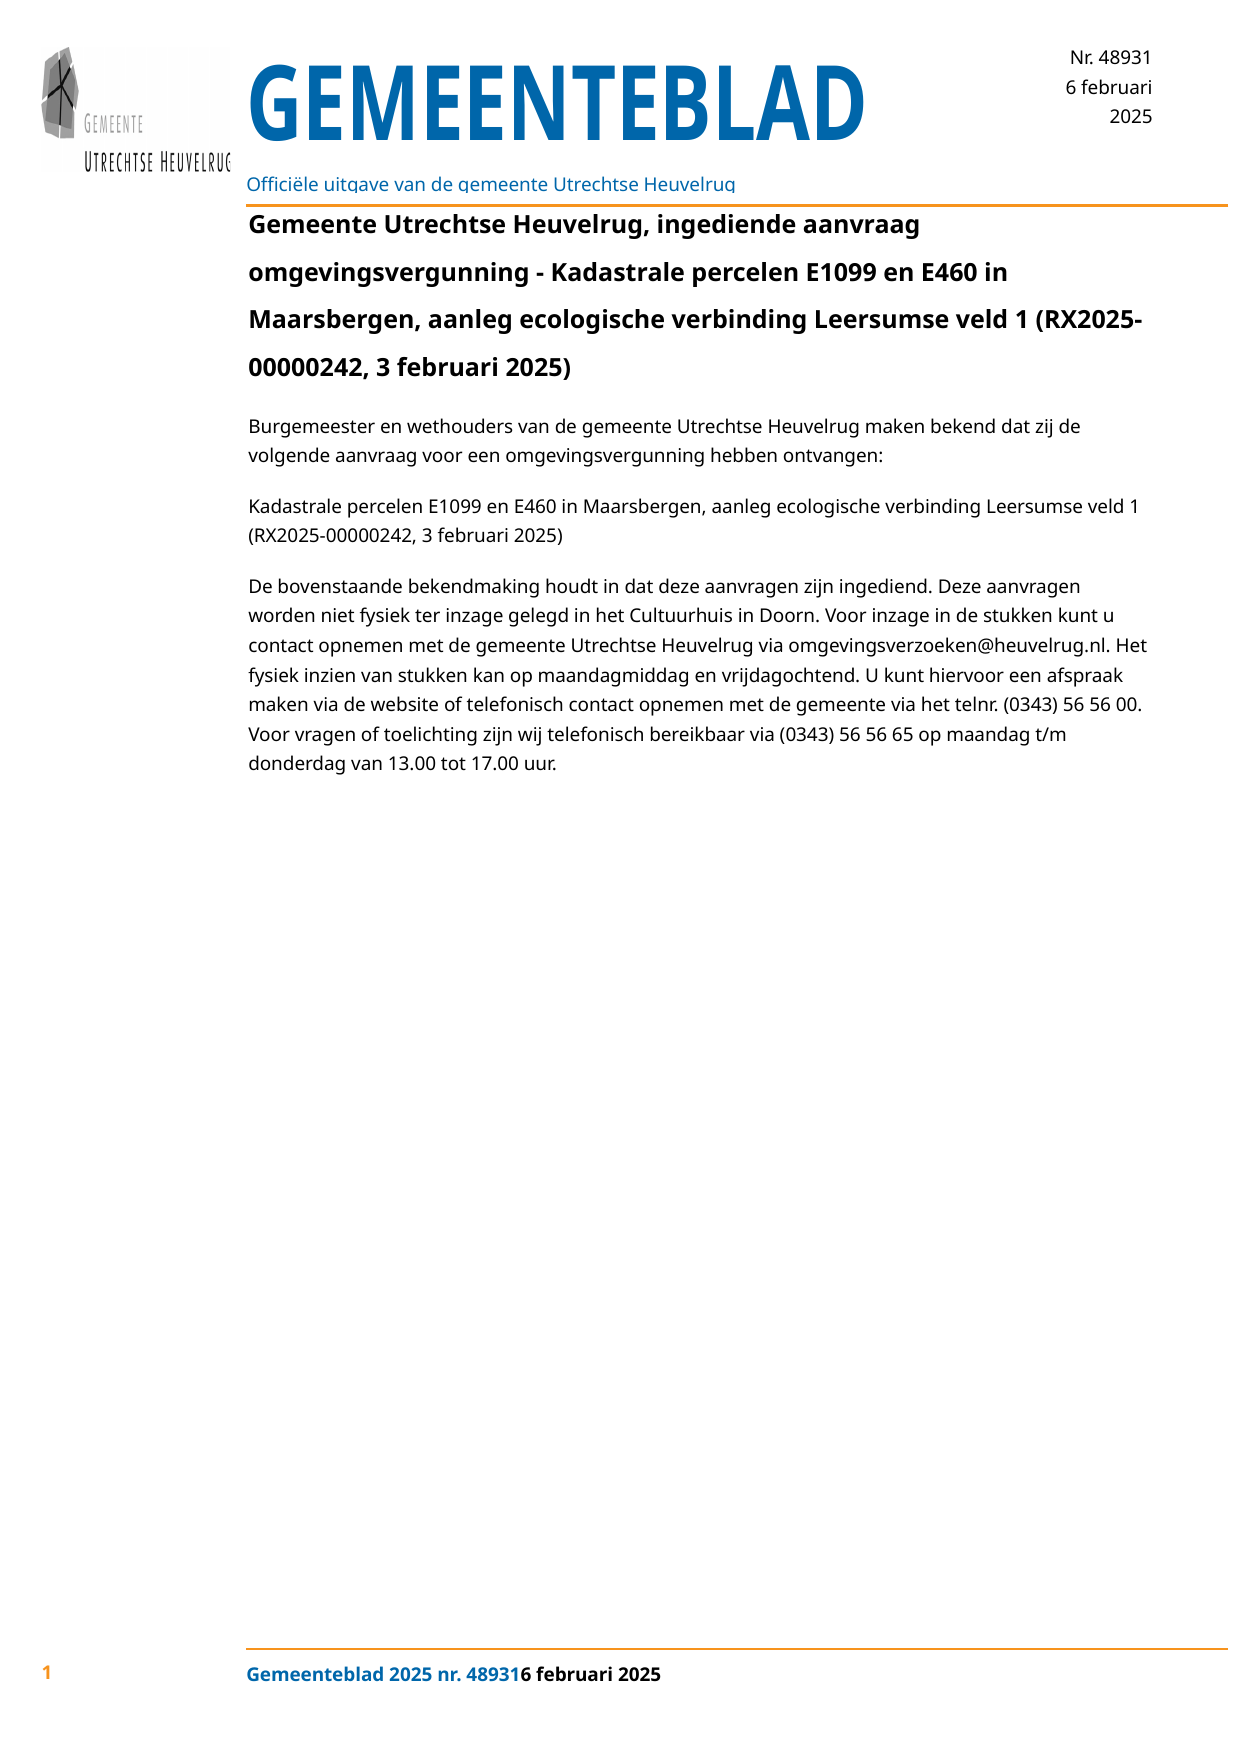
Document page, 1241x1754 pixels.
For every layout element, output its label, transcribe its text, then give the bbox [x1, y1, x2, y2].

text Burgemeester en wethouders van de gemeente Utrechtse Heuvelrug maken bekend dat zij de volgende aanvraag voor een omgevingsvergunning hebben ontvangen: [248, 413, 1152, 468]
picture [41, 47, 231, 172]
text De bovenstaande bekendmaking houdt in dat deze aanvragen zijn ingediend. Deze aanvragen worden niet fysiek ter inzage gelegd in het Cultuurhuis in Doorn. Voor inzage in de stukken kunt u contact opnemen met de gemeente Utrechtse Heuvelrug via omgevingsverzoeken@heuvelrug.nl. Het fysiek inzien van stukken kan op maandagmiddag en vrijdagochtend. U kunt hiervoor een afspraak maken via de website of telefonisch contact opnemen met de gemeente via het telnr. (0343) 56 56 00. Voor vragen of toelichting zijn wij telefonisch bereikbaar via (0343) 56 56 65 op maandag t/m donderdag van 13.00 tot 17.00 uur. [248, 573, 1152, 776]
text Gemeente Utrechtse Heuvelrug, ingediende aanvraag omgevingsvergunning - Kadastrale percelen E1099 en E460 in Maarsbergen, aanleg ecologische verbinding Leersumse veld 1 (RX2025-00000242, 3 februari 2025) [248, 207, 1152, 384]
text Kadastrale percelen E1099 en E460 in Maarsbergen, aanleg ecologische verbinding Leersumse veld 1 (RX2025-00000242, 3 februari 2025) [248, 493, 1152, 548]
